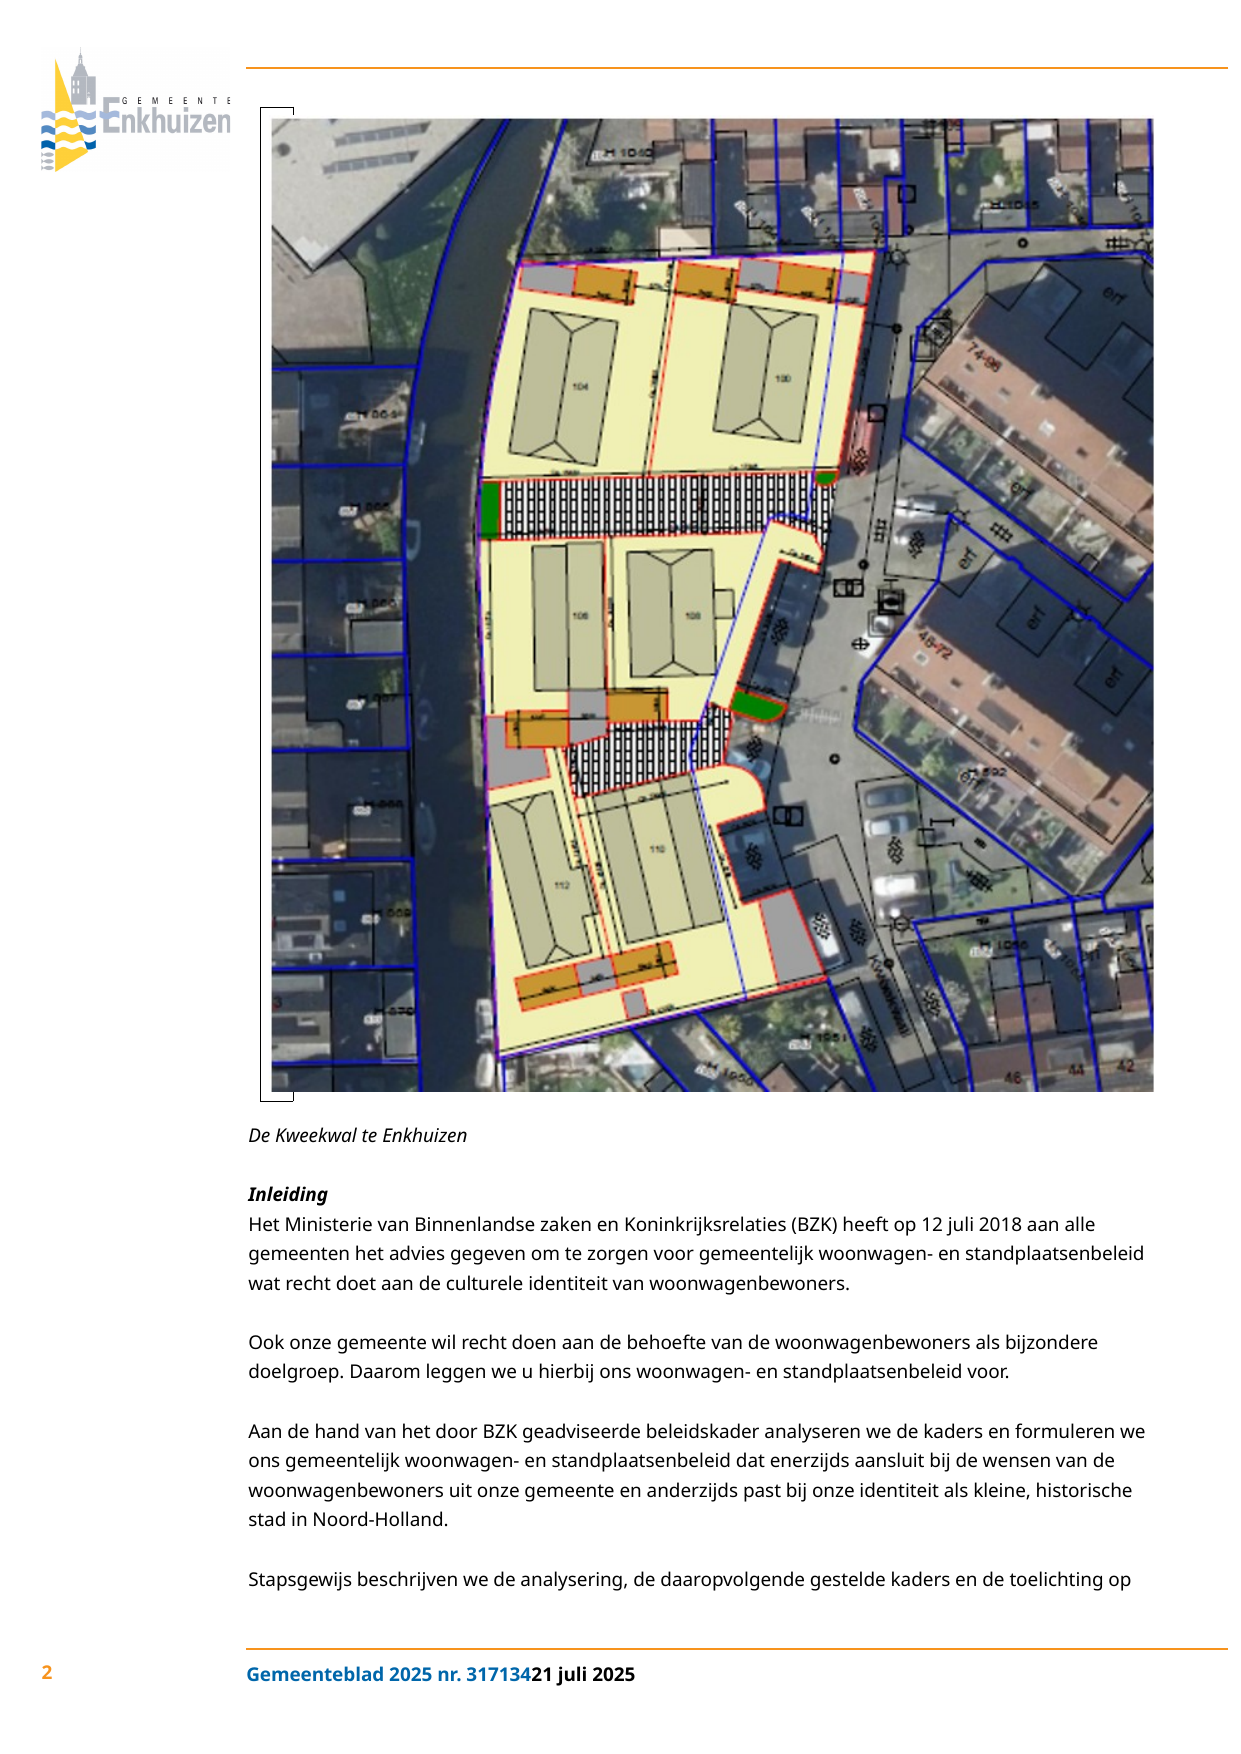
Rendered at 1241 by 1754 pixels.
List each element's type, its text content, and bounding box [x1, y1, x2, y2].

text Het Ministerie van Binnenlandse zaken en Koninkrijksrelaties (BZK) heeft op 12 juli 2018 aan alle gemeenten het advies gegeven om te zorgen voor gemeentelijk woonwagen- en standplaatsenbeleid wat recht doet aan de culturele identiteit van woonwagenbewoners. [248, 1211, 1152, 1296]
picture [268, 115, 1155, 1092]
text Stapsgewijs beschrijven we de analysering, de daaropvolgende gestelde kaders en de toelichting op [248, 1566, 1152, 1592]
picture [41, 47, 231, 172]
text Inleiding [248, 1181, 1152, 1207]
text Ook onze gemeente wil recht doen aan de behoefte van de woonwagenbewoners als bijzondere doelgroep. Daarom leggen we u hierbij ons woonwagen- en standplaatsenbeleid voor. [248, 1329, 1152, 1384]
text De Kweekwal te Enkhuizen [248, 1122, 1152, 1148]
text Aan de hand van het door BZK geadviseerde beleidskader analyseren we de kaders en formuleren we ons gemeentelijk woonwagen- en standplaatsenbeleid dat enerzijds aansluit bij de wensen van de woonwagenbewoners uit onze gemeente en anderzijds past bij onze identiteit als kleine, historische stad in Noord-Holland. [248, 1418, 1152, 1532]
